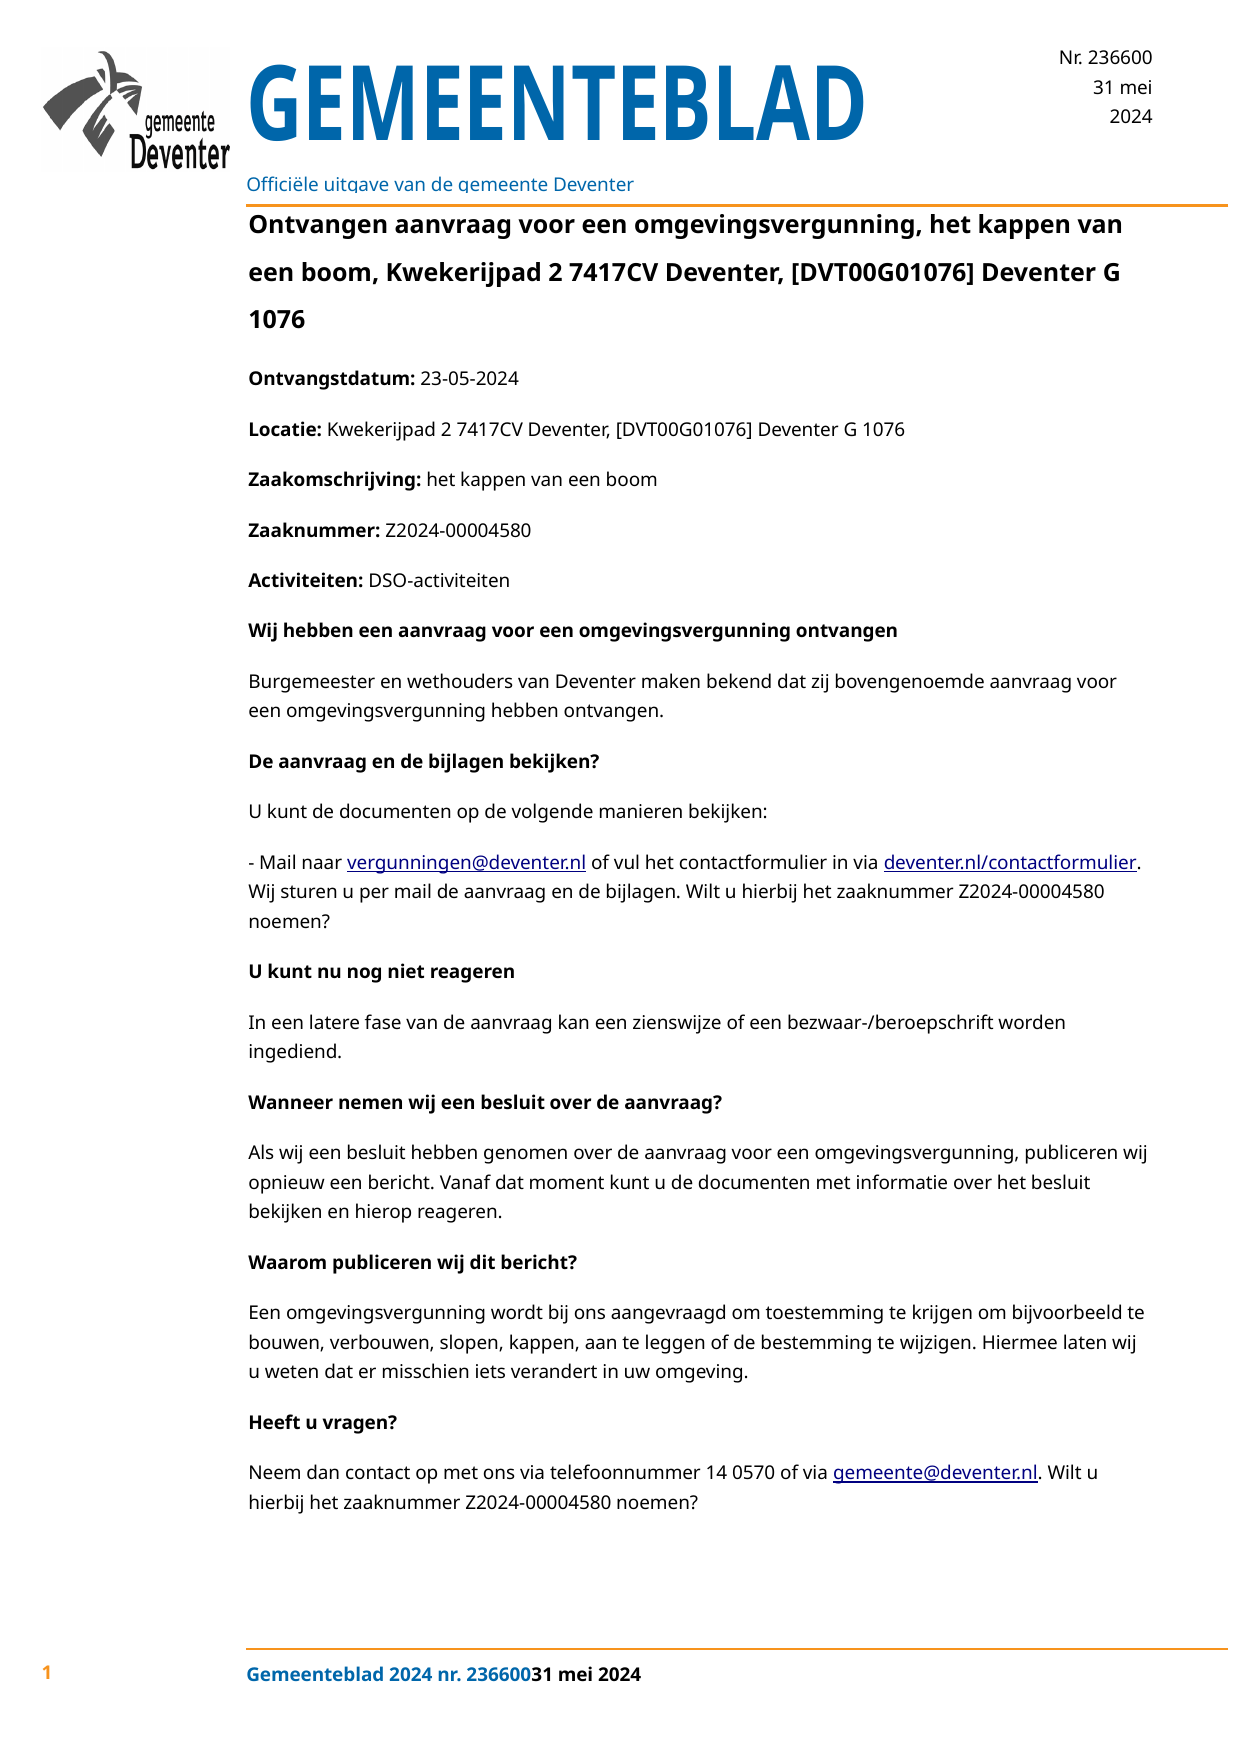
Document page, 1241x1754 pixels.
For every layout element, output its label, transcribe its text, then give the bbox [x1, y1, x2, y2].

text Zaaknummer: Z2024-00004580 [248, 517, 1152, 542]
text In een latere fase van de aanvraag kan een zienswijze of een bezwaar-/beroepschrift worden ingediend. [248, 1009, 1152, 1064]
text Ontvangstdatum: 23-05-2024 [248, 366, 1152, 391]
text Heeft u vragen? [248, 1409, 1152, 1434]
text Ontvangen aanvraag voor een omgevingsvergunning, het kappen van een boom, Kwekerijpad 2 7417CV Deventer, [DVT00G01076] Deventer G 1076 [248, 207, 1152, 336]
text Burgemeester en wethouders van Deventer maken bekend dat zij bovengenoemde aanvraag voor een omgevingsvergunning hebben ontvangen. [248, 668, 1152, 723]
text Waarom publiceren wij dit bericht? [248, 1249, 1152, 1274]
text Wij hebben een aanvraag voor een omgevingsvergunning ontvangen [248, 618, 1152, 643]
text U kunt nu nog niet reageren [248, 958, 1152, 984]
text U kunt de documenten op de volgende manieren bekijken: [248, 798, 1152, 824]
text Een omgevingsvergunning wordt bij ons aangevraagd om toestemming te krijgen om bijvoorbeeld te bouwen, verbouwen, slopen, kappen, aan te leggen of de bestemming te wijzigen. Hiermee laten wij u weten dat er misschien iets verandert in uw omgeving. [248, 1299, 1152, 1384]
text Neem dan contact op met ons via telefoonnummer 14 0570 of via gemeente@deventer.nl. Wilt u hierbij het zaaknummer Z2024-00004580 noemen? [248, 1459, 1152, 1514]
text Zaakomschrijving: het kappen van een boom [248, 466, 1152, 492]
text - Mail naar vergunningen@deventer.nl of vul het contactformulier in via deventer.nl/contactformulier. Wij sturen u per mail de aanvraag en de bijlagen. Wilt u hierbij het zaaknummer Z2024-00004580 noemen? [248, 849, 1152, 934]
text Locatie: Kwekerijpad 2 7417CV Deventer, [DVT00G01076] Deventer G 1076 [248, 416, 1152, 442]
text Wanneer nemen wij een besluit over de aanvraag? [248, 1089, 1152, 1114]
text Als wij een besluit hebben genomen over de aanvraag voor een omgevingsvergunning, publiceren wij opnieuw een bericht. Vanaf dat moment kunt u de documenten met informatie over het besluit bekijken en hierop reageren. [248, 1139, 1152, 1224]
picture [41, 47, 231, 172]
text De aanvraag en de bijlagen bekijken? [248, 748, 1152, 774]
text Activiteiten: DSO-activiteiten [248, 567, 1152, 593]
